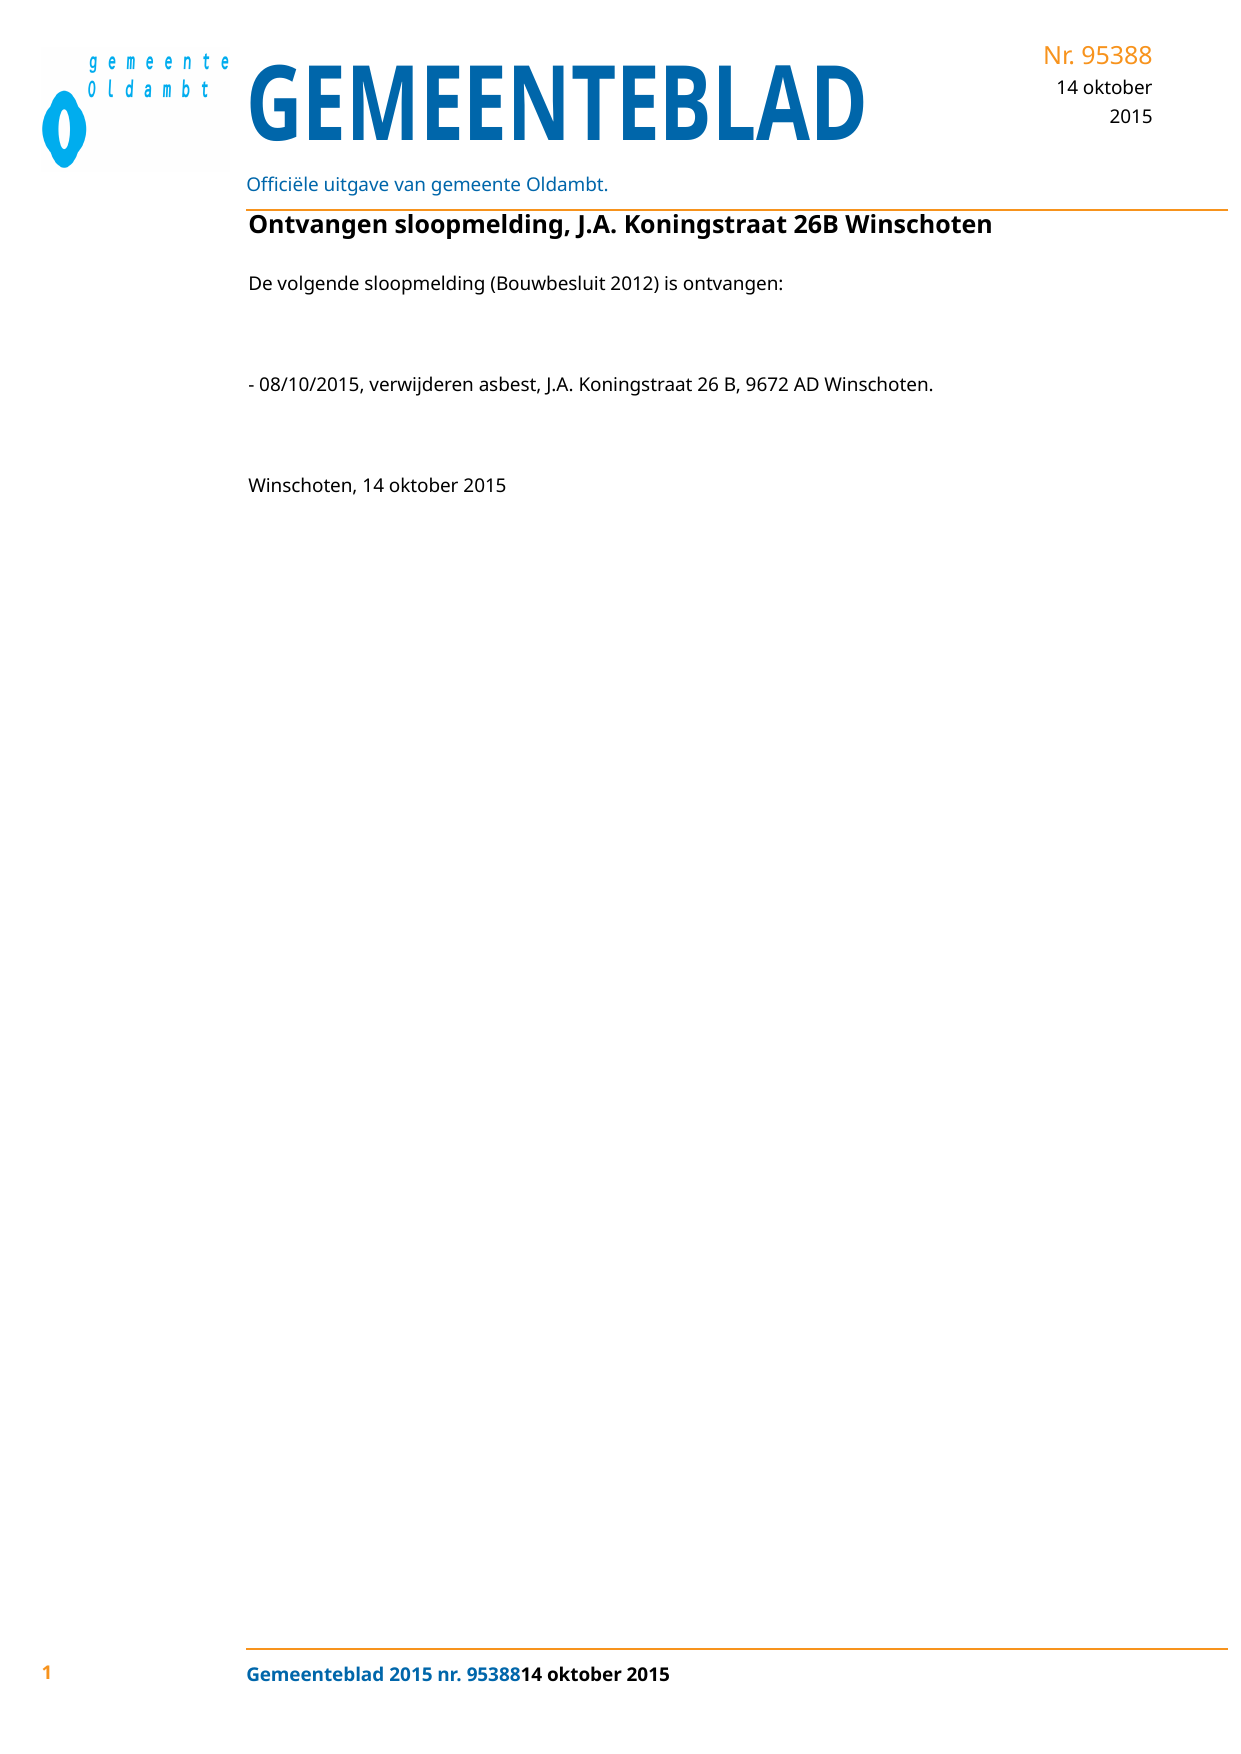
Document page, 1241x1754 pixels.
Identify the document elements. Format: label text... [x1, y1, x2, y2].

text Winschoten, 14 oktober 2015 [248, 472, 1152, 498]
text - 08/10/2015, verwijderen asbest, J.A. Koningstraat 26 B, 9672 AD Winschoten. [248, 371, 1152, 397]
text De volgende sloopmelding (Bouwbesluit 2012) is ontvangen: [248, 270, 1152, 296]
text Ontvangen sloopmelding, J.A. Koningstraat 26B Winschoten [248, 211, 1152, 241]
picture [41, 47, 231, 172]
